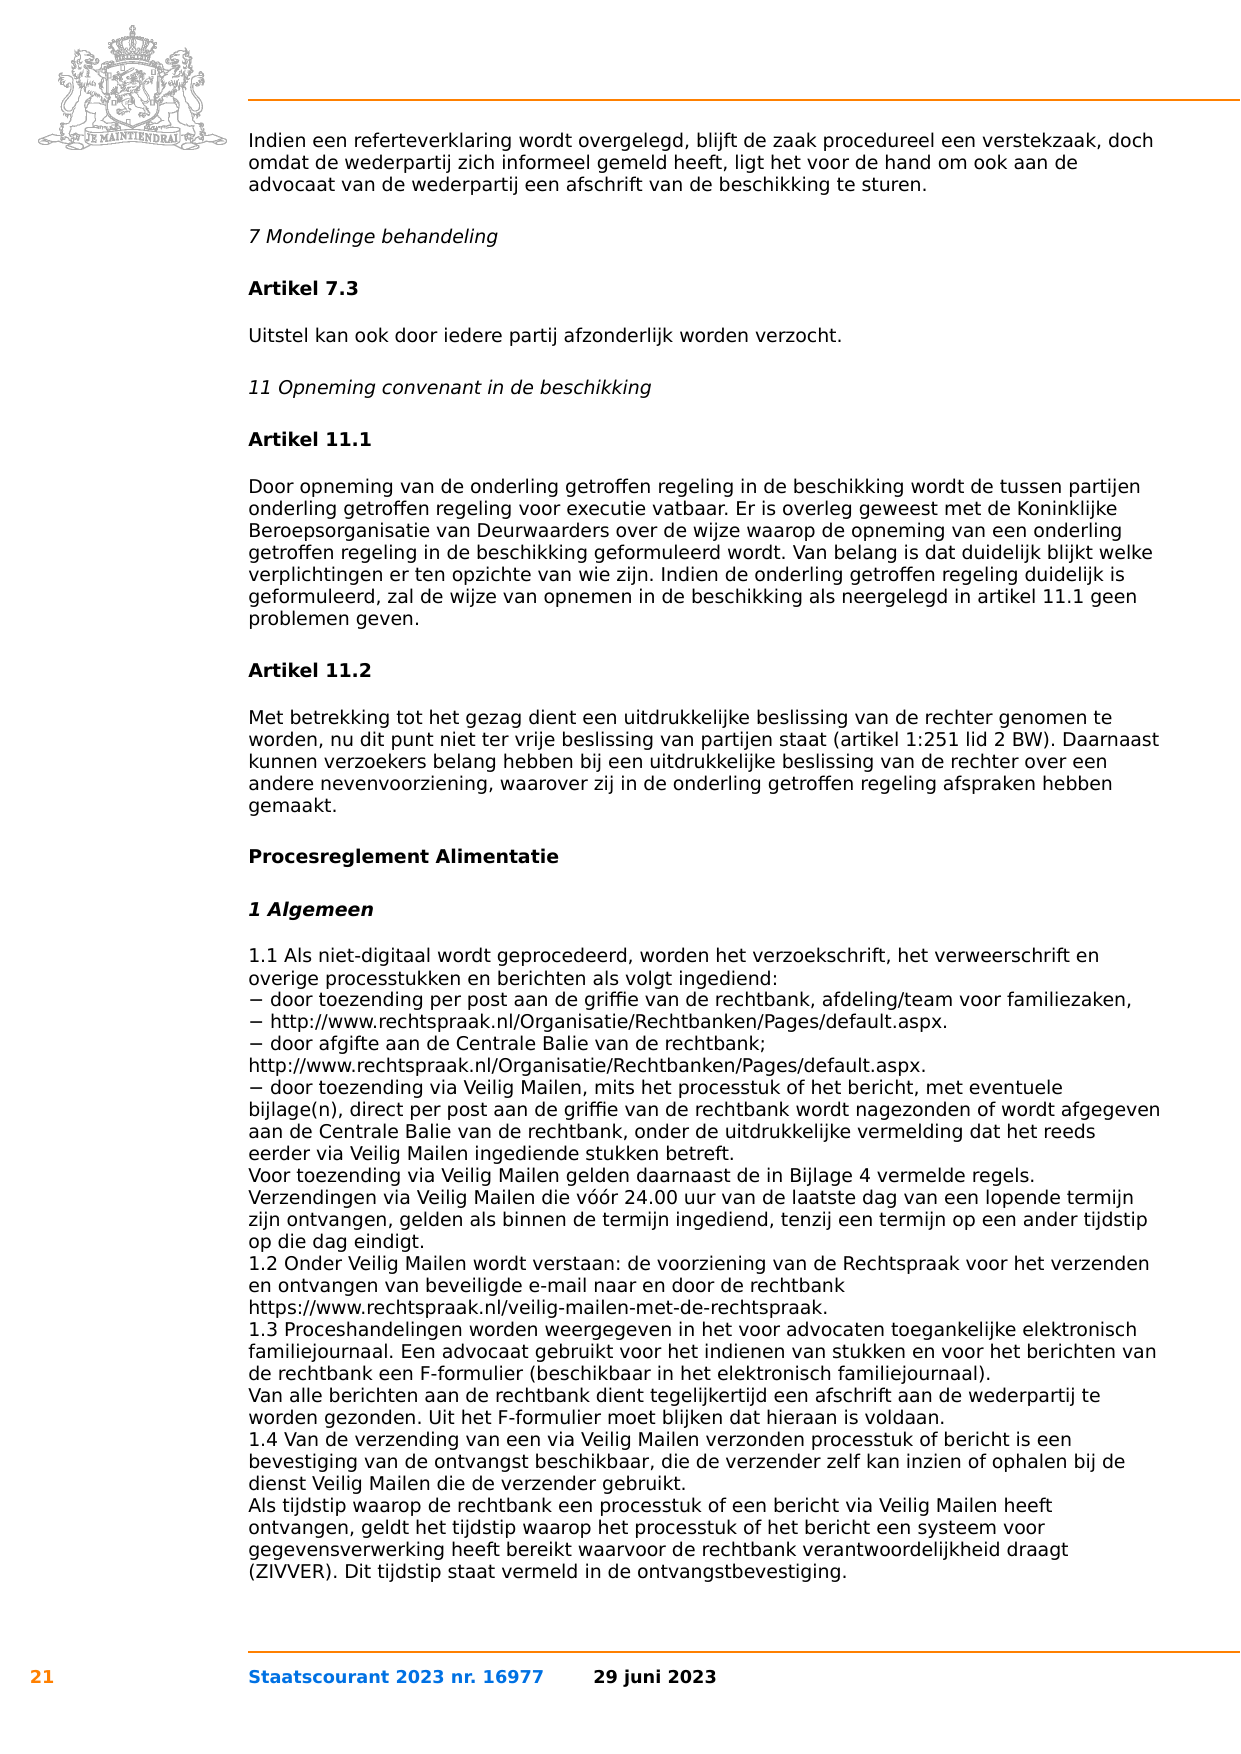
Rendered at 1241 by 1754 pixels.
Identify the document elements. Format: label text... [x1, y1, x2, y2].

text 1.3 Proceshandelingen worden weergegeven in het voor advocaten toegankelijke elektronisch familiejournaal. Een advocaat gebruikt voor het indienen van stukken en voor het berichten van de rechtbank een F-formulier (beschikbaar in het elektronisch familiejournaal). [248, 1319, 1163, 1385]
subtitle 1 Algemeen [248, 898, 1163, 920]
text Uitstel kan ook door iedere partij afzonderlijk worden verzocht. [248, 325, 1163, 347]
subtitle 11 Opneming convenant in de beschikking [248, 377, 1163, 399]
text Met betrekking tot het gezag dient een uitdrukkelijke beslissing van de rechter genomen te worden, nu dit punt niet ter vrije beslissing van partijen staat (artikel 1:251 lid 2 BW). Daarnaast kunnen verzoekers belang hebben bij een uitdrukkelijke beslissing van de rechter over een andere nevenvoorziening, waarover zij in de onderling getroffen regeling afspraken hebben gemaakt. [248, 707, 1163, 816]
subtitle Procesreglement Alimentatie [248, 846, 1163, 868]
picture [38, 25, 227, 150]
text Als tijdstip waarop de rechtbank een processtuk of een bericht via Veilig Mailen heeft ontvangen, geldt het tijdstip waarop het processtuk of het bericht een systeem voor gegevensverwerking heeft bereikt waarvoor de rechtbank verantwoordelijkheid draagt (ZIVVER). Dit tijdstip staat vermeld in de ontvangstbevestiging. [248, 1495, 1163, 1583]
text Van alle berichten aan de rechtbank dient tegelijkertijd een afschrift aan de wederpartij te worden gezonden. Uit het F-formulier moet blijken dat hieraan is voldaan. [248, 1385, 1163, 1429]
text − door toezending via Veilig Mailen, mits het processtuk of het bericht, met eventuele bijlage(n), direct per post aan de griffie van de rechtbank wordt nagezonden of wordt afgegeven aan de Centrale Balie van de rechtbank, onder de uitdrukkelijke vermelding dat het reeds eerder via Veilig Mailen ingediende stukken betreft. [248, 1077, 1163, 1165]
text 1.2 Onder Veilig Mailen wordt verstaan: de voorziening van de Rechtspraak voor het verzenden en ontvangen van beveiligde e-mail naar en door de rechtbank https://www.rechtspraak.nl/veilig-mailen-met-de-rechtspraak. [248, 1253, 1163, 1319]
subtitle Artikel 11.1 [248, 429, 1163, 451]
text − door afgifte aan de Centrale Balie van de rechtbank; http://www.rechtspraak.nl/Organisatie/Rechtbanken/Pages/default.aspx. [248, 1033, 1163, 1077]
text Door opneming van de onderling getroffen regeling in de beschikking wordt de tussen partijen onderling getroffen regeling voor executie vatbaar. Er is overleg geweest met de Koninklijke Beroepsorganisatie van Deurwaarders over de wijze waarop de opneming van een onderling getroffen regeling in de beschikking geformuleerd wordt. Van belang is dat duidelijk blijkt welke verplichtingen er ten opzichte van wie zijn. Indien de onderling getroffen regeling duidelijk is geformuleerd, zal de wijze van opnemen in de beschikking als neergelegd in artikel 11.1 geen problemen geven. [248, 476, 1163, 629]
subtitle 7 Mondelinge behandeling [248, 226, 1163, 248]
text − http://www.rechtspraak.nl/Organisatie/Rechtbanken/Pages/default.aspx. [248, 1011, 1163, 1033]
text 1.1 Als niet-digitaal wordt geprocedeerd, worden het verzoekschrift, het verweerschrift en overige processtukken en berichten als volgt ingediend: [248, 945, 1163, 989]
subtitle Artikel 7.3 [248, 278, 1163, 300]
text 1.4 Van de verzending van een via Veilig Mailen verzonden processtuk of bericht is een bevestiging van de ontvangst beschikbaar, die de verzender zelf kan inzien of ophalen bij de dienst Veilig Mailen die de verzender gebruikt. [248, 1429, 1163, 1495]
subtitle Artikel 11.2 [248, 659, 1163, 682]
text Indien een referteverklaring wordt overgelegd, blijft de zaak procedureel een verstekzaak, doch omdat de wederpartij zich informeel gemeld heeft, ligt het voor de hand om ook aan de advocaat van de wederpartij een afschrift van de beschikking te sturen. [248, 130, 1163, 196]
text Verzendingen via Veilig Mailen die vóór 24.00 uur van de laatste dag van een lopende termijn zijn ontvangen, gelden als binnen de termijn ingediend, tenzij een termijn op een ander tijdstip op die dag eindigt. [248, 1187, 1163, 1253]
text − door toezending per post aan de griffie van de rechtbank, afdeling/team voor familiezaken, [248, 989, 1163, 1011]
text Voor toezending via Veilig Mailen gelden daarnaast de in Bijlage 4 vermelde regels. [248, 1165, 1163, 1187]
